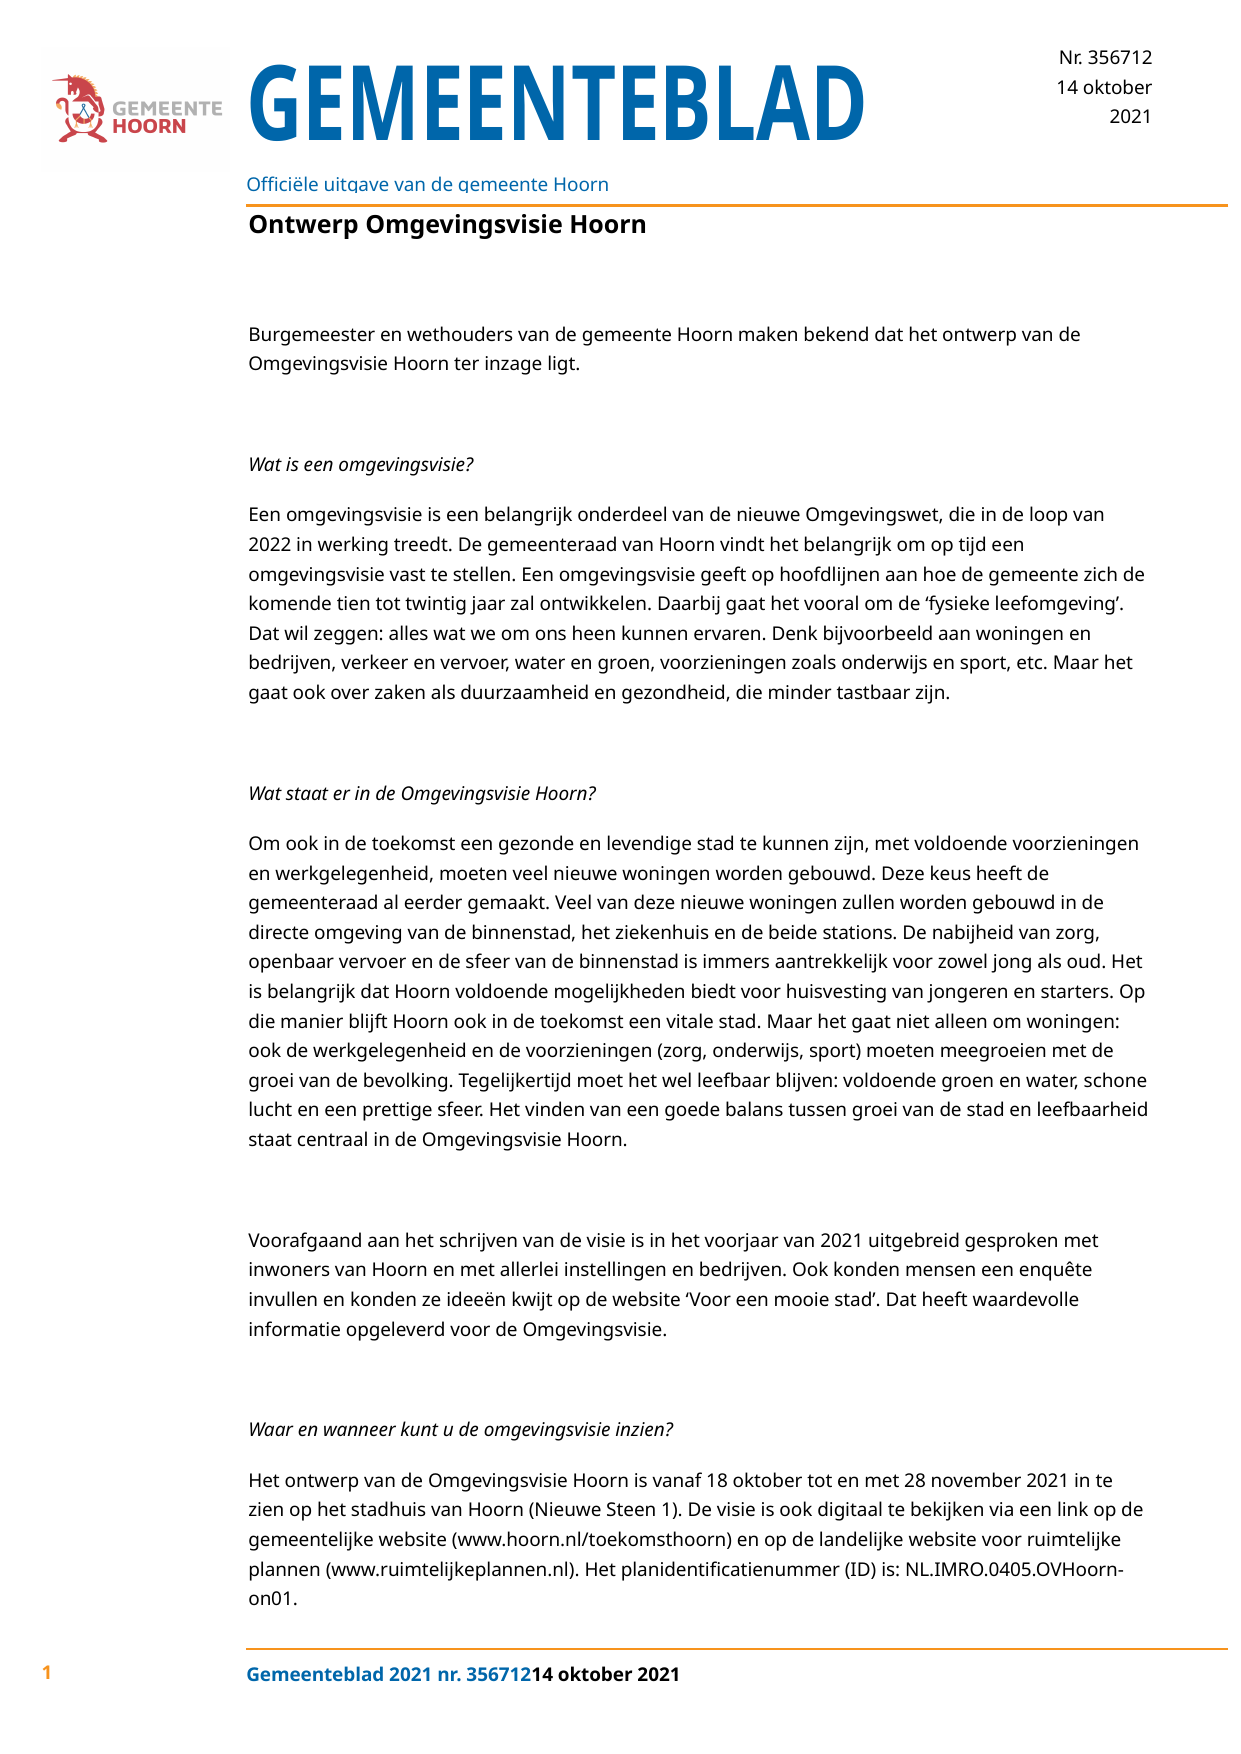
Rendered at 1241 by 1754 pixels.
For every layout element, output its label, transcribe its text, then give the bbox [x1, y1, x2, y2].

text Voorafgaand aan het schrijven van de visie is in het voorjaar van 2021 uitgebreid gesproken met inwoners van Hoorn en met allerlei instellingen en bedrijven. Ook konden mensen een enquête invullen en konden ze ideeën kwijt op de website ‘Voor een mooie stad’. Dat heeft waardevolle informatie opgeleverd voor de Omgevingsvisie. [248, 1227, 1152, 1341]
text Wat staat er in de Omgevingsvisie Hoorn? [248, 780, 1152, 806]
text Wat is een omgevingsvisie? [248, 451, 1152, 477]
text Het ontwerp van de Omgevingsvisie Hoorn is vanaf 18 oktober tot en met 28 november 2021 in te zien op het stadhuis van Hoorn (Nieuwe Steen 1). De visie is ook digitaal te bekijken via een link op de gemeentelijke website (www.hoorn.nl/toekomsthoorn) en op de landelijke website voor ruimtelijke plannen (www.ruimtelijkeplannen.nl). Het planidentificatienummer (ID) is: NL.IMRO.0405.OVHoorn-on01. [248, 1467, 1152, 1611]
picture [41, 47, 231, 172]
text Een omgevingsvisie is een belangrijk onderdeel van de nieuwe Omgevingswet, die in de loop van 2022 in werking treedt. De gemeenteraad van Hoorn vindt het belangrijk om op tijd een omgevingsvisie vast te stellen. Een omgevingsvisie geeft op hoofdlijnen aan hoe de gemeente zich de komende tien tot twintig jaar zal ontwikkelen. Daarbij gaat het vooral om de ‘fysieke leefomgeving’. Dat wil zeggen: alles wat we om ons heen kunnen ervaren. Denk bijvoorbeeld aan woningen en bedrijven, verkeer en vervoer, water en groen, voorzieningen zoals onderwijs en sport, etc. Maar het gaat ook over zaken als duurzaamheid en gezondheid, die minder tastbaar zijn. [248, 502, 1152, 705]
text Burgemeester en wethouders van de gemeente Hoorn maken bekend dat het ontwerp van de Omgevingsvisie Hoorn ter inzage ligt. [248, 321, 1152, 376]
text Ontwerp Omgevingsvisie Hoorn [248, 207, 1152, 241]
text Waar en wanneer kunt u de omgevingsvisie inzien? [248, 1417, 1152, 1442]
text Om ook in de toekomst een gezonde en levendige stad te kunnen zijn, met voldoende voorzieningen en werkgelegenheid, moeten veel nieuwe woningen worden gebouwd. Deze keus heeft de gemeenteraad al eerder gemaakt. Veel van deze nieuwe woningen zullen worden gebouwd in de directe omgeving van de binnenstad, het ziekenhuis en de beide stations. De nabijheid van zorg, openbaar vervoer en de sfeer van de binnenstad is immers aantrekkelijk voor zowel jong als oud. Het is belangrijk dat Hoorn voldoende mogelijkheden biedt voor huisvesting van jongeren en starters. Op die manier blijft Hoorn ook in de toekomst een vitale stad. Maar het gaat niet alleen om woningen: ook de werkgelegenheid en de voorzieningen (zorg, onderwijs, sport) moeten meegroeien met de groei van de bevolking. Tegelijkertijd moet het wel leefbaar blijven: voldoende groen en water, schone lucht en een prettige sfeer. Het vinden van een goede balans tussen groei van de stad en leefbaarheid staat centraal in de Omgevingsvisie Hoorn. [248, 830, 1152, 1152]
